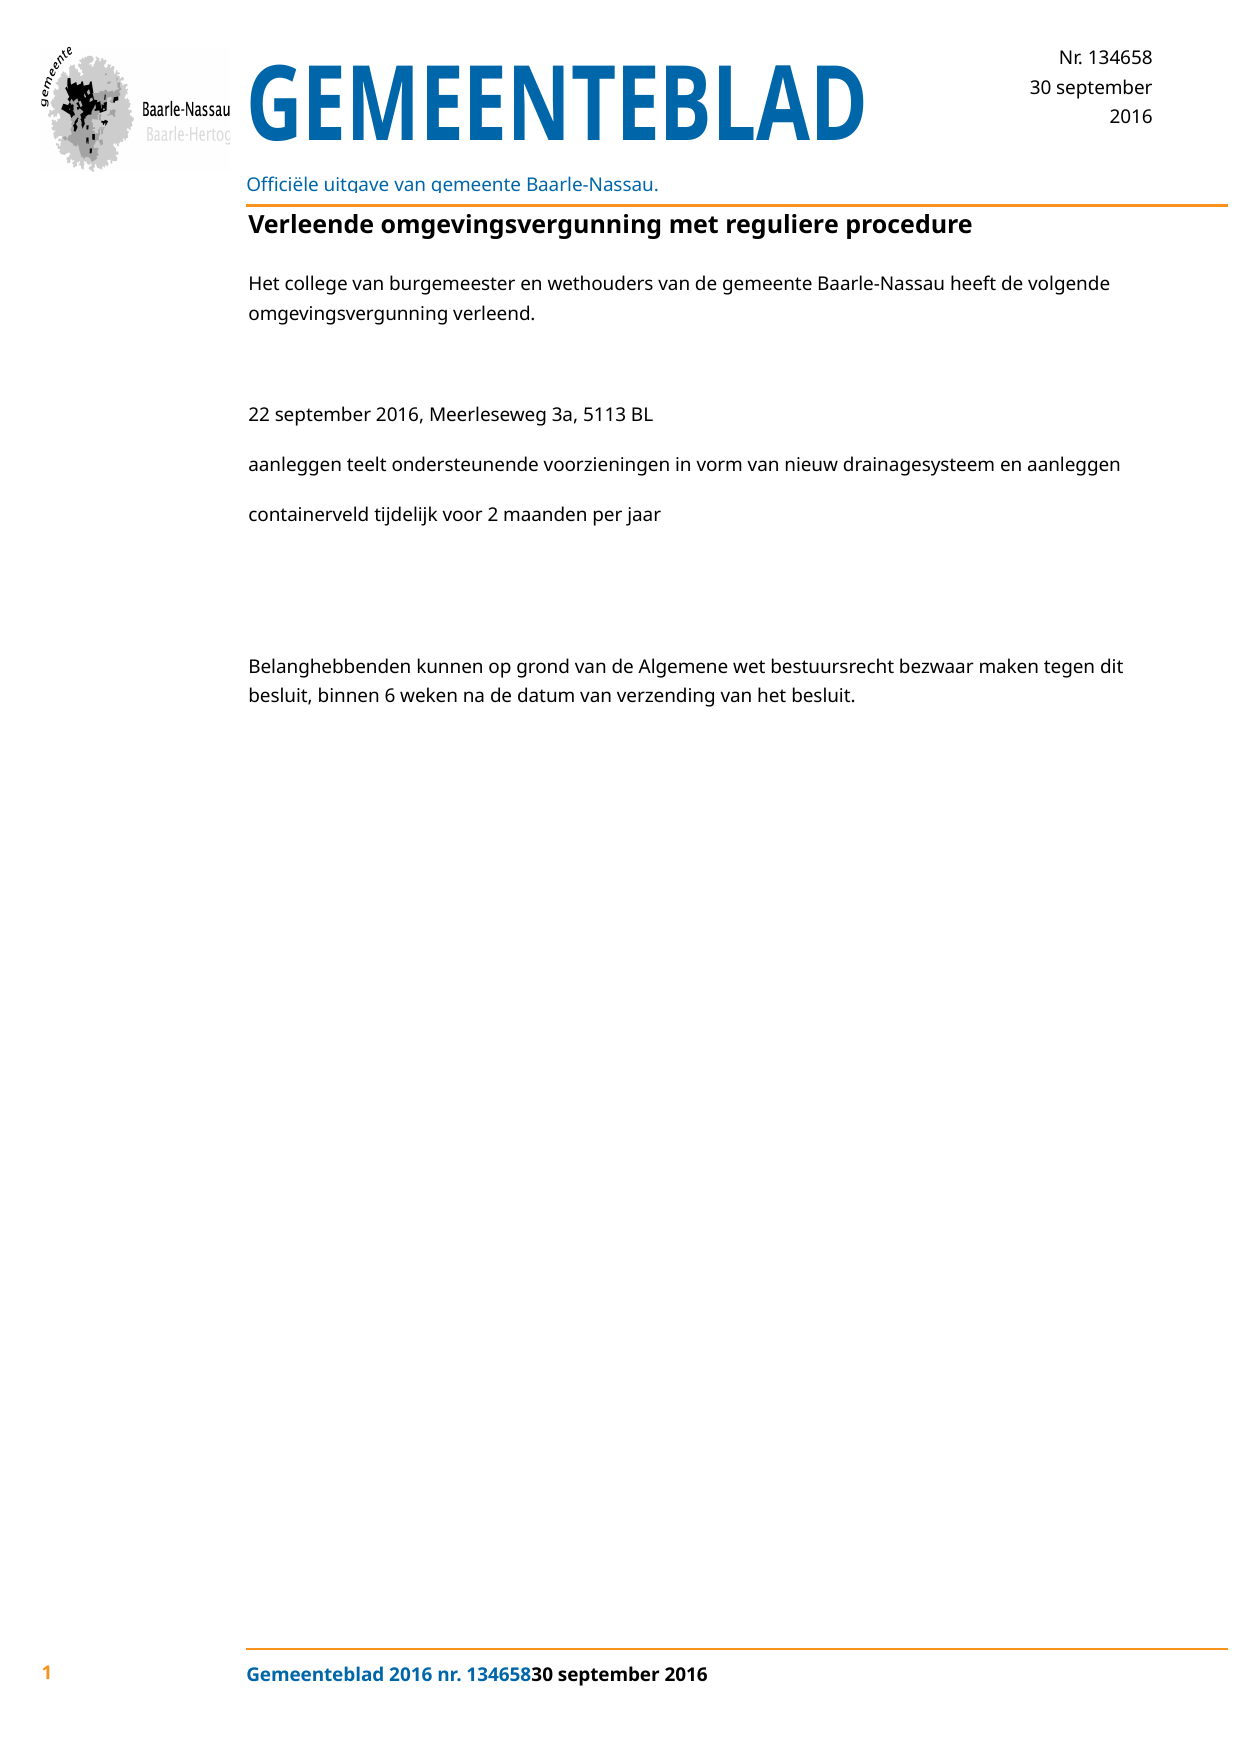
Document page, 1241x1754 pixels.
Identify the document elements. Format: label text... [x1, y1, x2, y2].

text Belanghebbenden kunnen op grond van de Algemene wet bestuursrecht bezwaar maken tegen dit besluit, binnen 6 weken na de datum van verzending van het besluit. [248, 653, 1152, 708]
text Het college van burgemeester en wethouders van de gemeente Baarle-Nassau heeft de volgende omgevingsvergunning verleend. [248, 270, 1152, 326]
text 22 september 2016, Meerleseweg 3a, 5113 BL [248, 401, 1152, 426]
text containerveld tijdelijk voor 2 maanden per jaar [248, 502, 1152, 527]
text aanleggen teelt ondersteunende voorzieningen in vorm van nieuw drainagesysteem en aanleggen [248, 451, 1152, 477]
text Verleende omgevingsvergunning met reguliere procedure [248, 207, 1152, 241]
picture [41, 47, 231, 172]
